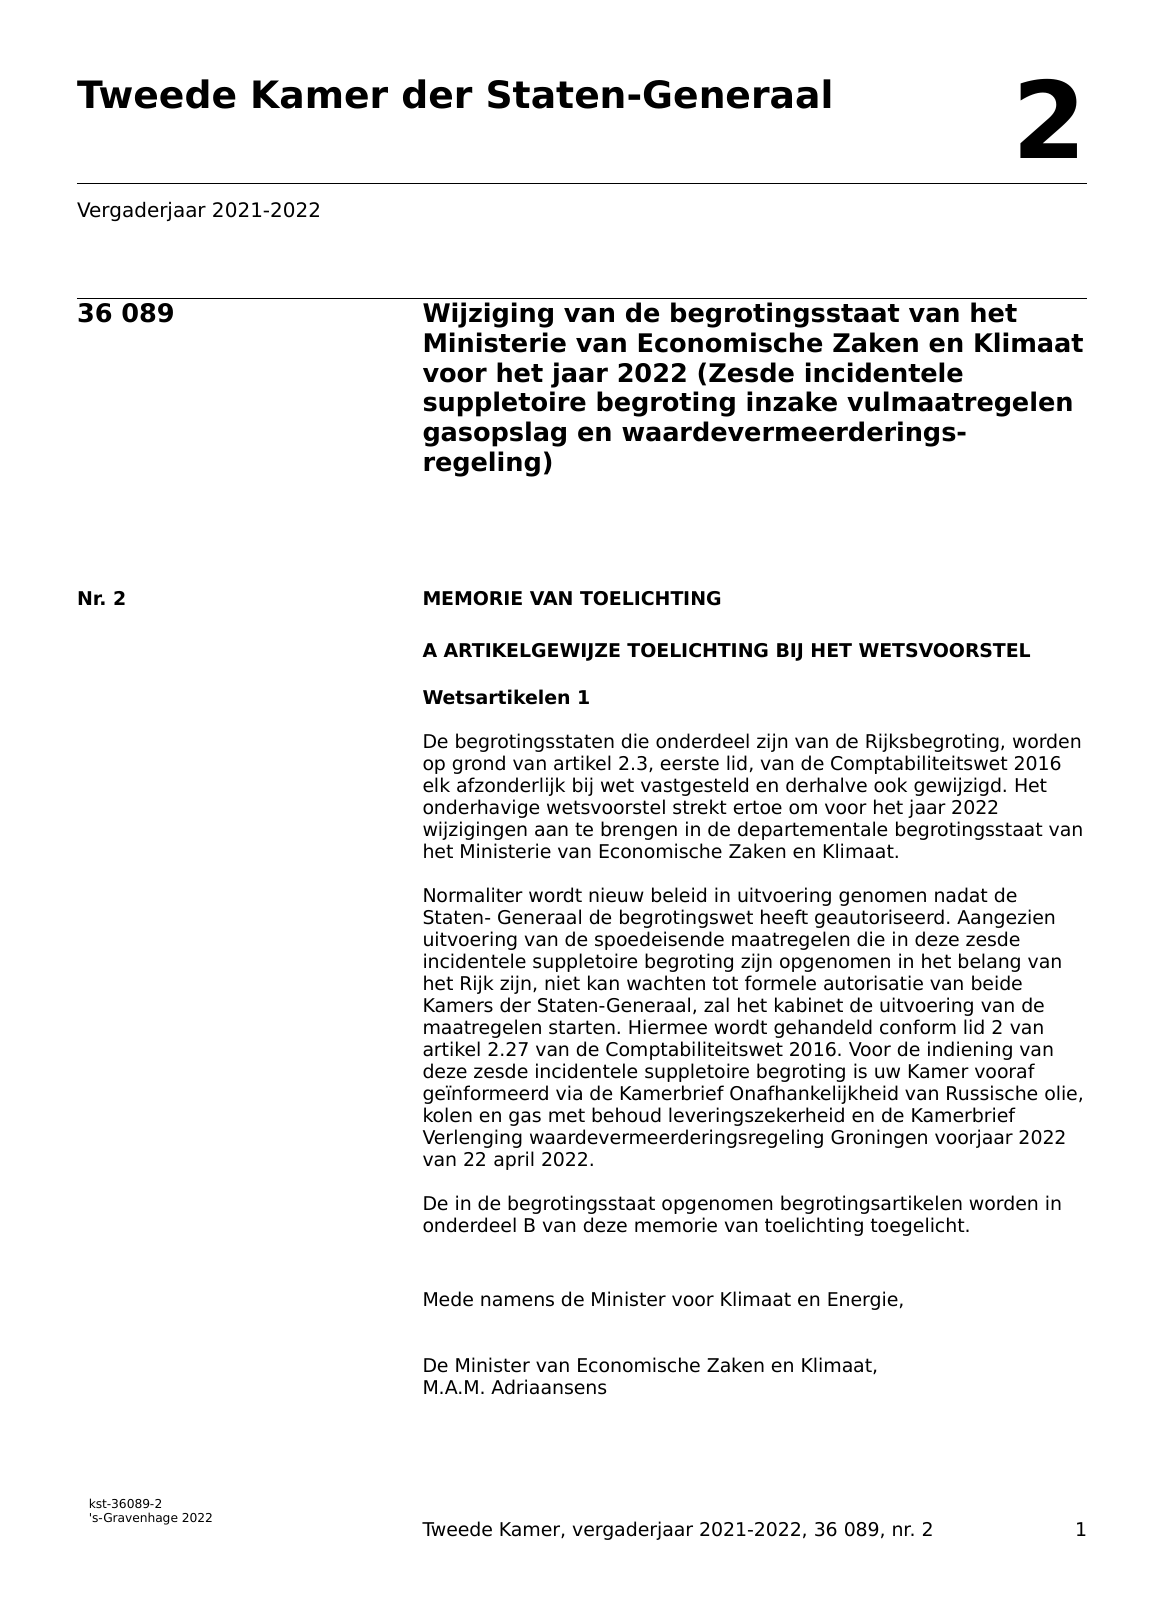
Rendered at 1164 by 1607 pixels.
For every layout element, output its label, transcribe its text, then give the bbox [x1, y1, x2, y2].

table_header Tweede Kamer der Staten-Generaal [77, 59, 886, 183]
text Mede namens de Minister voor Klimaat en Energie, [422, 1267, 1087, 1333]
text De begrotingsstaten die onderdeel zijn van de Rijksbegroting, worden op grond van artikel 2.3, eerste lid, van de Comptabiliteitswet 2016 elk afzonderlijk bij wet vastgesteld en derhalve ook gewijzigd. Het onderhavige wetsvoorstel strekt ertoe om voor het jaar 2022 wijzigingen aan te brengen in de departementale begrotingsstaat van het Ministerie van Economische Zaken en Klimaat. [422, 731, 1087, 863]
text Normaliter wordt nieuw beleid in uitvoering genomen nadat de Staten- Generaal de begrotingswet heeft geautoriseerd. Aangezien uitvoering van de spoedeisende maatregelen die in deze zesde incidentele suppletoire begroting zijn opgenomen in het belang van het Rijk zijn, niet kan wachten tot formele autorisatie van beide Kamers der Staten-Generaal, zal het kabinet de uitvoering van de maatregelen starten. Hiermee wordt gehandeld conform lid 2 van artikel 2.27 van de Comptabiliteitswet 2016. Voor de indiening van deze zesde incidentele suppletoire begroting is uw Kamer vooraf geïnformeerd via de Kamerbrief Onafhankelijkheid van Russische olie, kolen en gas met behoud leveringszekerheid en de Kamerbrief Verlenging waardevermeerderingsregeling Groningen voorjaar 2022 van 22 april 2022. [422, 885, 1087, 1171]
text De in de begrotingsstaat opgenomen begrotingsartikelen worden in onderdeel B van deze memorie van toelichting toegelicht. [422, 1193, 1087, 1237]
subtitle 36 089 Wijziging van de begrotingsstaat van het Ministerie van Economische Zaken en Klimaat voor het jaar 2022 (Zesde incidentele suppletoire begroting inzake vulmaatregelen gasopslag en waardevermeerderings-regeling) [77, 299, 1087, 477]
text 's-Gravenhage 2022 [88, 1511, 323, 1525]
subtitle A ARTIKELGEWIJZE TOELICHTING BIJ HET WETSVOORSTEL [422, 640, 1087, 662]
subtitle Wetsartikelen 1 [422, 687, 1087, 709]
text De Minister van Economische Zaken en Klimaat, M.A.M. Adriaansens [422, 1355, 1087, 1399]
table_cell Vergaderjaar 2021-2022 [77, 184, 1087, 298]
text kst-36089-2 [88, 1497, 323, 1511]
table_header 2 [886, 59, 1087, 183]
subtitle Nr. 2 MEMORIE VAN TOELICHTING [77, 588, 1087, 610]
